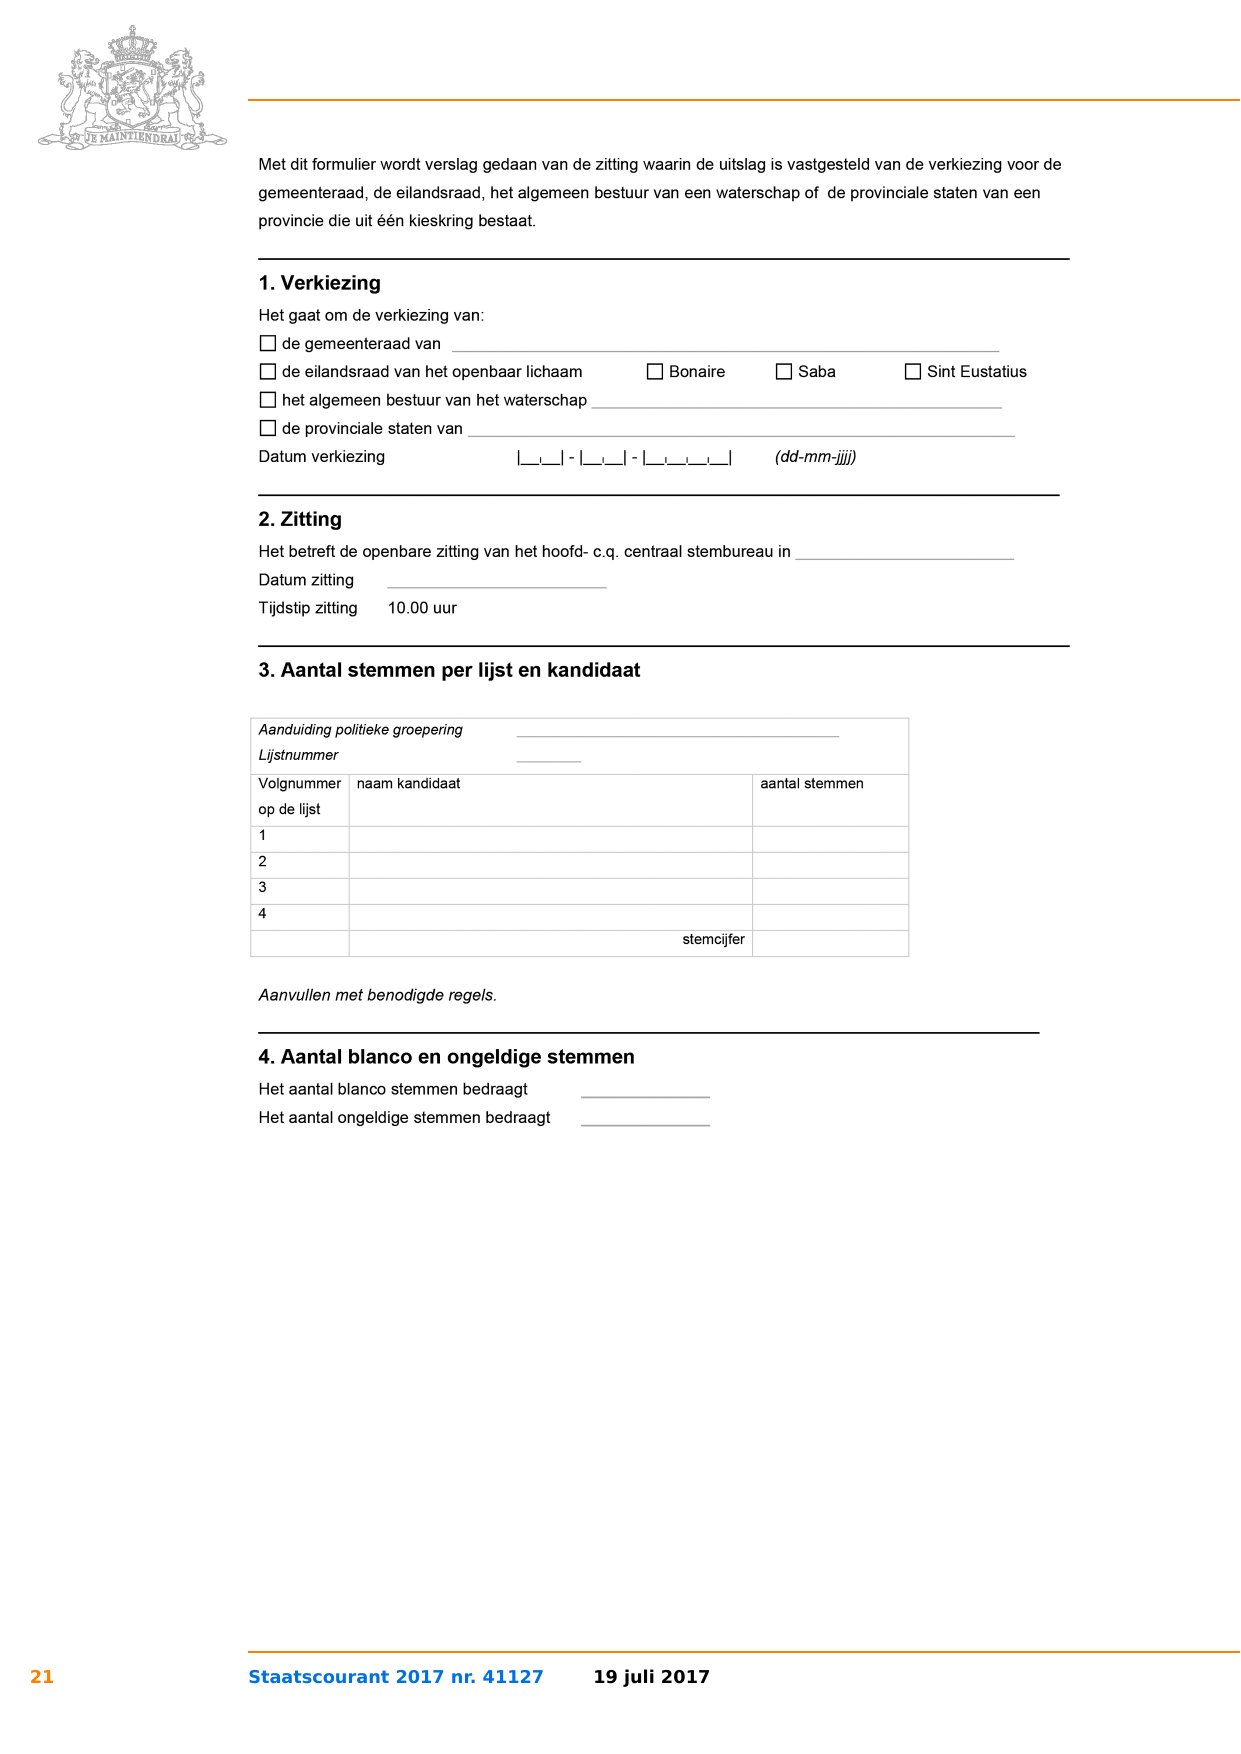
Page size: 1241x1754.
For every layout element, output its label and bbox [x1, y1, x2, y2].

picture [248, 155, 1075, 1130]
picture [38, 25, 227, 150]
